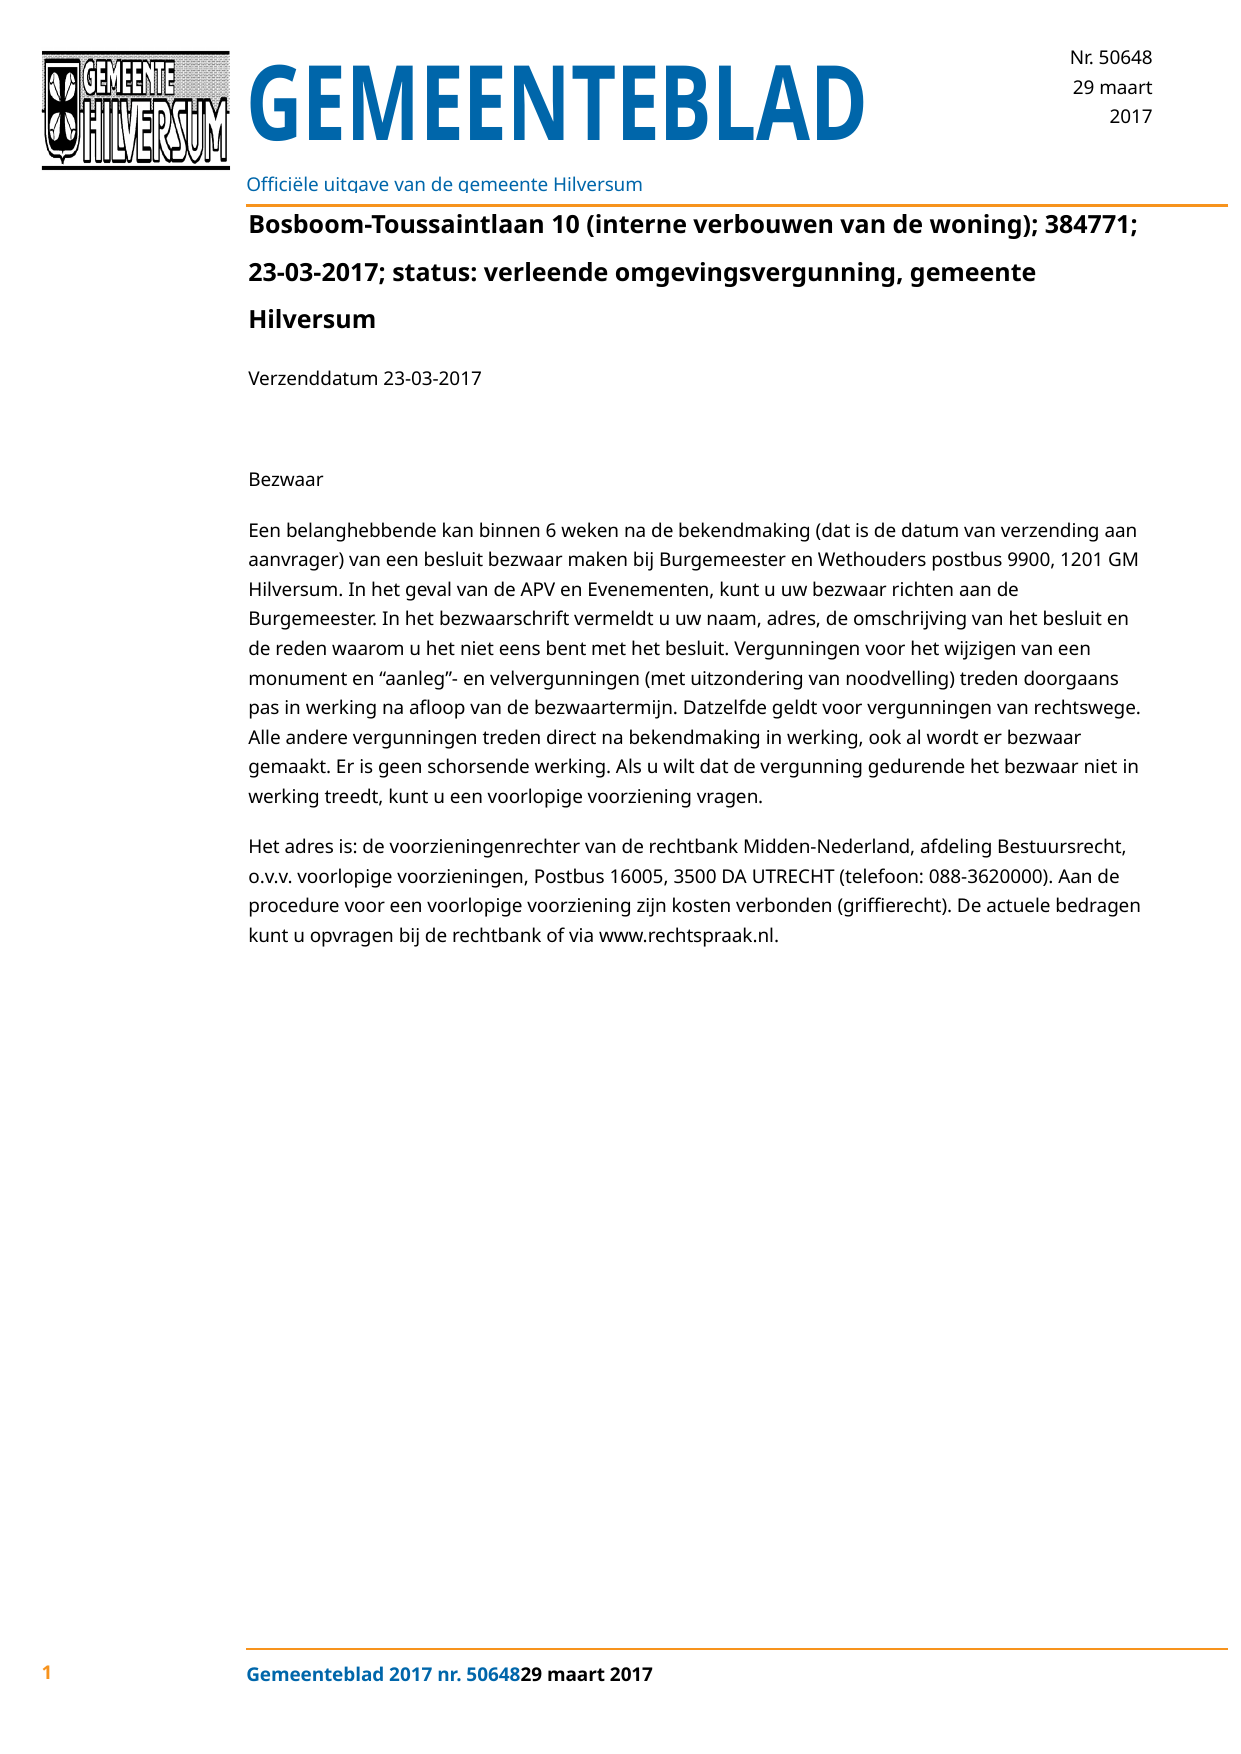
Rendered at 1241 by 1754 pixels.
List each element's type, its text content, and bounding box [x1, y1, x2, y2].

text Verzenddatum 23-03-2017 [248, 366, 1152, 391]
text Het adres is: de voorzieningenrechter van de rechtbank Midden-Nederland, afdeling Bestuursrecht, o.v.v. voorlopige voorzieningen, Postbus 16005, 3500 DA UTRECHT (telefoon: 088-3620000). Aan de procedure voor een voorlopige voorziening zijn kosten verbonden (griffierecht). De actuele bedragen kunt u opvragen bij de rechtbank of via www.rechtspraak.nl. [248, 833, 1152, 948]
picture [41, 47, 231, 172]
text Bezwaar [248, 466, 1152, 492]
text Een belanghebbende kan binnen 6 weken na de bekendmaking (dat is de datum van verzending aan aanvrager) van een besluit bezwaar maken bij Burgemeester en Wethouders postbus 9900, 1201 GM Hilversum. In het geval van de APV en Evenementen, kunt u uw bezwaar richten aan de Burgemeester. In het bezwaarschrift vermeldt u uw naam, adres, de omschrijving van het besluit en de reden waarom u het niet eens bent met het besluit. Vergunningen voor het wijzigen van een monument en “aanleg”- en velvergunningen (met uitzondering van noodvelling) treden doorgaans pas in werking na afloop van de bezwaartermijn. Datzelfde geldt voor vergunningen van rechtswege. Alle andere vergunningen treden direct na bekendmaking in werking, ook al wordt er bezwaar gemaakt. Er is geen schorsende werking. Als u wilt dat de vergunning gedurende het bezwaar niet in werking treedt, kunt u een voorlopige voorziening vragen. [248, 517, 1152, 809]
text Bosboom-Toussaintlaan 10 (interne verbouwen van de woning); 384771; 23-03-2017; status: verleende omgevingsvergunning, gemeente Hilversum [248, 207, 1152, 336]
